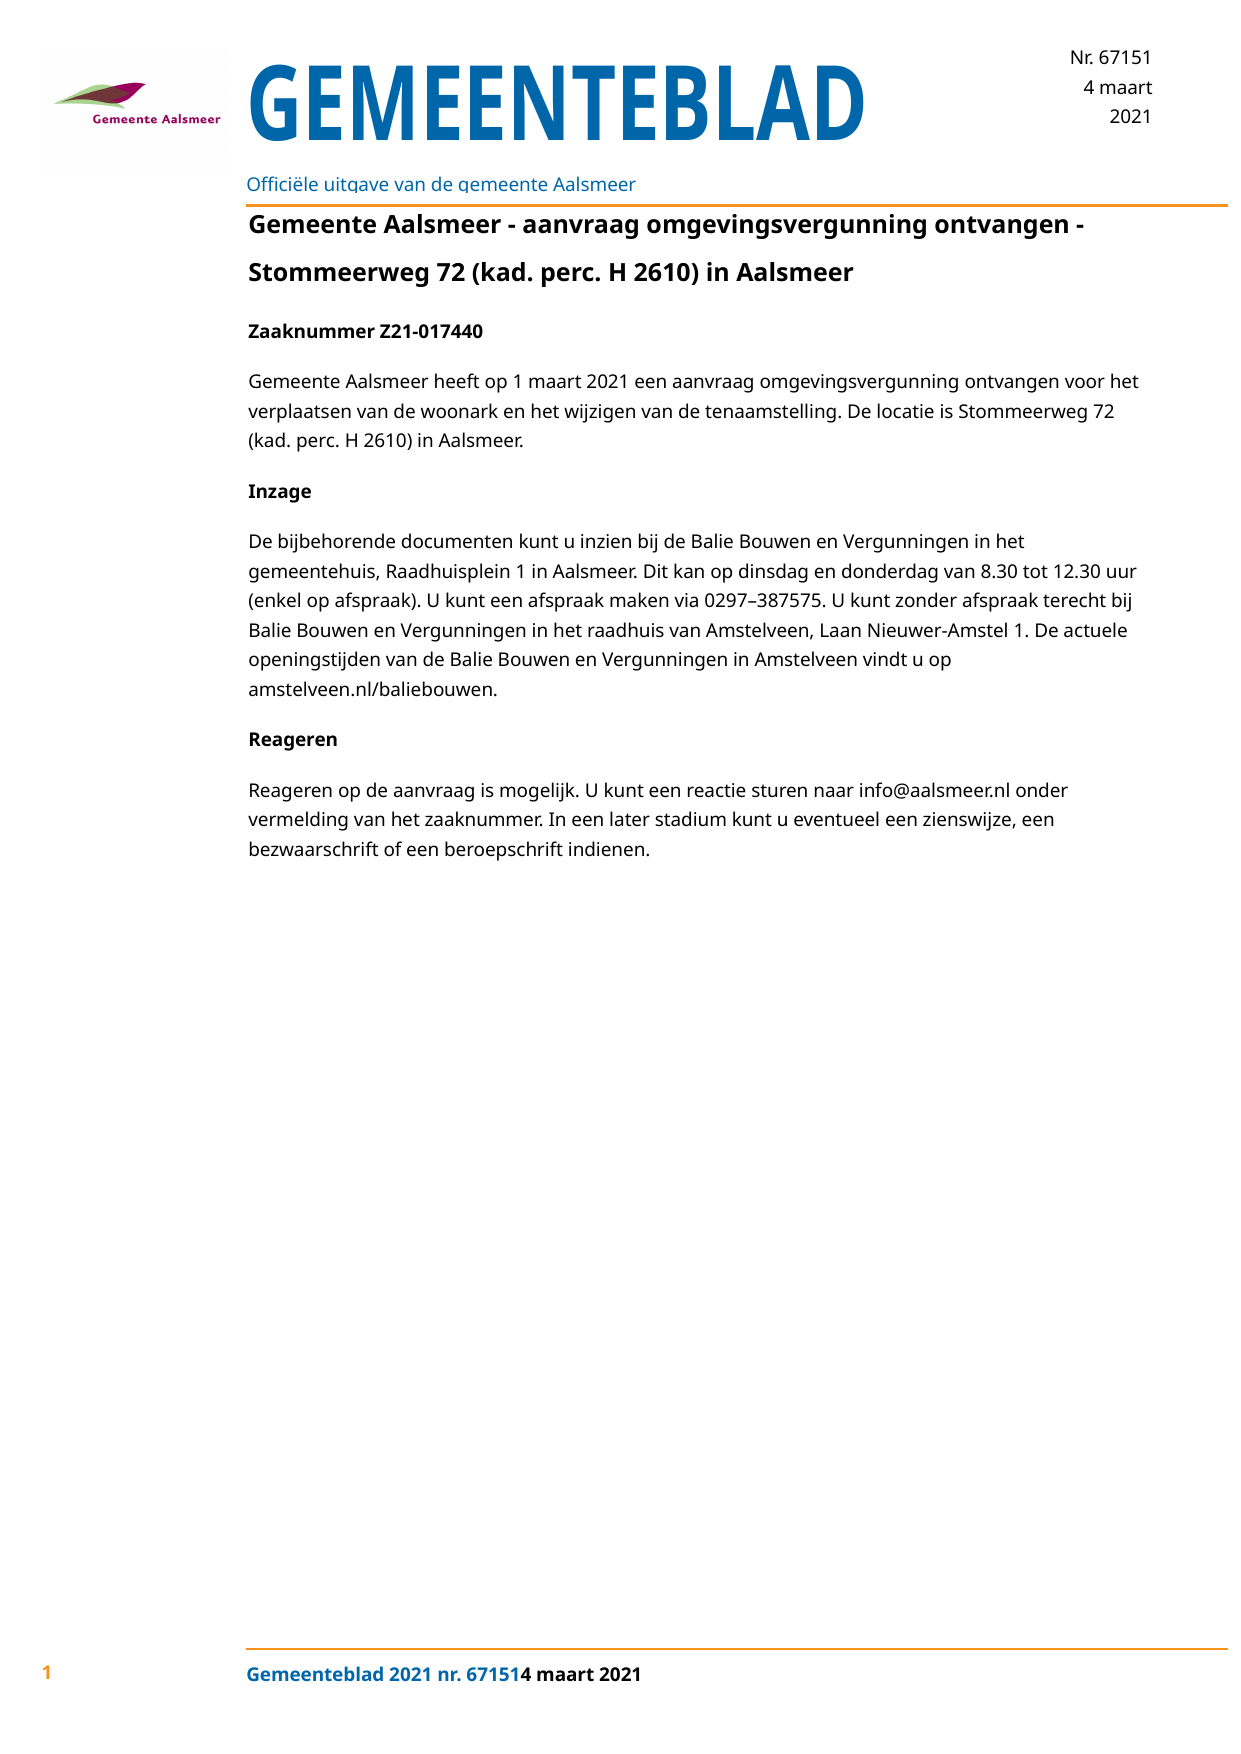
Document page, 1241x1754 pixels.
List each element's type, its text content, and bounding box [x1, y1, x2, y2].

text Zaaknummer Z21-017440 [248, 318, 1152, 344]
picture [41, 47, 231, 172]
text Reageren [248, 727, 1152, 752]
text Inzage [248, 478, 1152, 504]
text Gemeente Aalsmeer heeft op 1 maart 2021 een aanvraag omgevingsvergunning ontvangen voor het verplaatsen van de woonark en het wijzigen van de tenaamstelling. De locatie is Stommeerweg 72 (kad. perc. H 2610) in Aalsmeer. [248, 368, 1152, 453]
text De bijbehorende documenten kunt u inzien bij de Balie Bouwen en Vergunningen in het gemeentehuis, Raadhuisplein 1 in Aalsmeer. Dit kan op dinsdag en donderdag van 8.30 tot 12.30 uur (enkel op afspraak). U kunt een afspraak maken via 0297–387575. U kunt zonder afspraak terecht bij Balie Bouwen en Vergunningen in het raadhuis van Amstelveen, Laan Nieuwer-Amstel 1. De actuele openingstijden van de Balie Bouwen en Vergunningen in Amstelveen vindt u op amstelveen.nl/baliebouwen. [248, 528, 1152, 702]
text Reageren op de aanvraag is mogelijk. U kunt een reactie sturen naar info@aalsmeer.nl onder vermelding van het zaaknummer. In een later stadium kunt u eventueel een zienswijze, een bezwaarschrift of een beroepschrift indienen. [248, 777, 1152, 862]
text Gemeente Aalsmeer - aanvraag omgevingsvergunning ontvangen - Stommeerweg 72 (kad. perc. H 2610) in Aalsmeer [248, 207, 1152, 288]
